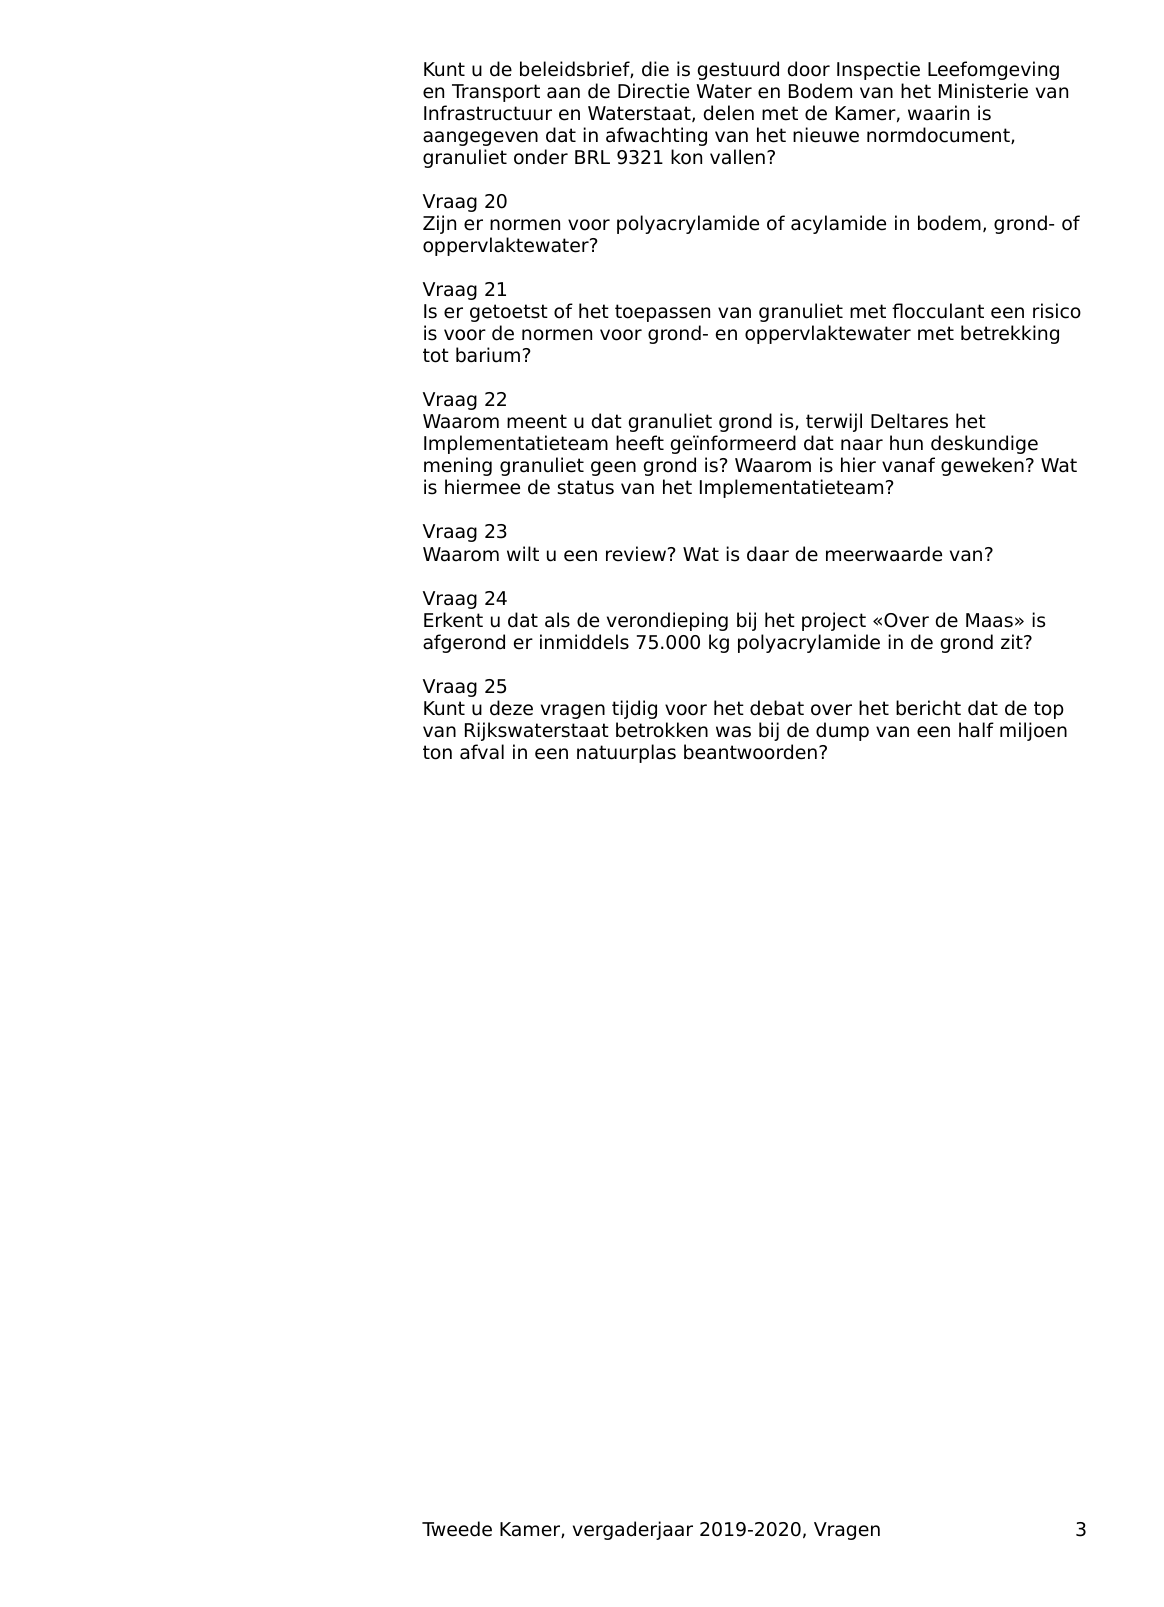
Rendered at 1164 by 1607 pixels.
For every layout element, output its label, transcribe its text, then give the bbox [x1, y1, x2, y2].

text Vraag 25 [422, 676, 1087, 698]
text Vraag 24 [422, 588, 1087, 609]
text Kunt u de beleidsbrief, die is gestuurd door Inspectie Leefomgeving en Transport aan de Directie Water en Bodem van het Ministerie van Infrastructuur en Waterstaat, delen met de Kamer, waarin is aangegeven dat in afwachting van het nieuwe normdocument, granuliet onder BRL 9321 kon vallen? [422, 59, 1087, 169]
text Kunt u deze vragen tijdig voor het debat over het bericht dat de top van Rijkswaterstaat betrokken was bij de dump van een half miljoen ton afval in een natuurplas beantwoorden? [422, 698, 1087, 764]
text Vraag 23 [422, 521, 1087, 543]
text Zijn er normen voor polyacrylamide of acylamide in bodem, grond- of oppervlaktewater? [422, 213, 1087, 257]
text Is er getoetst of het toepassen van granuliet met flocculant een risico is voor de normen voor grond- en oppervlaktewater met betrekking tot barium? [422, 301, 1087, 367]
text Vraag 20 [422, 191, 1087, 213]
text Erkent u dat als de verondieping bij het project «Over de Maas» is afgerond er inmiddels 75.000 kg polyacrylamide in de grond zit? [422, 609, 1087, 653]
text Waarom meent u dat granuliet grond is, terwijl Deltares het Implementatieteam heeft geïnformeerd dat naar hun deskundige mening granuliet geen grond is? Waarom is hier vanaf geweken? Wat is hiermee de status van het Implementatieteam? [422, 411, 1087, 499]
text Vraag 21 [422, 279, 1087, 301]
text Vraag 22 [422, 389, 1087, 411]
text Waarom wilt u een review? Wat is daar de meerwaarde van? [422, 543, 1087, 565]
